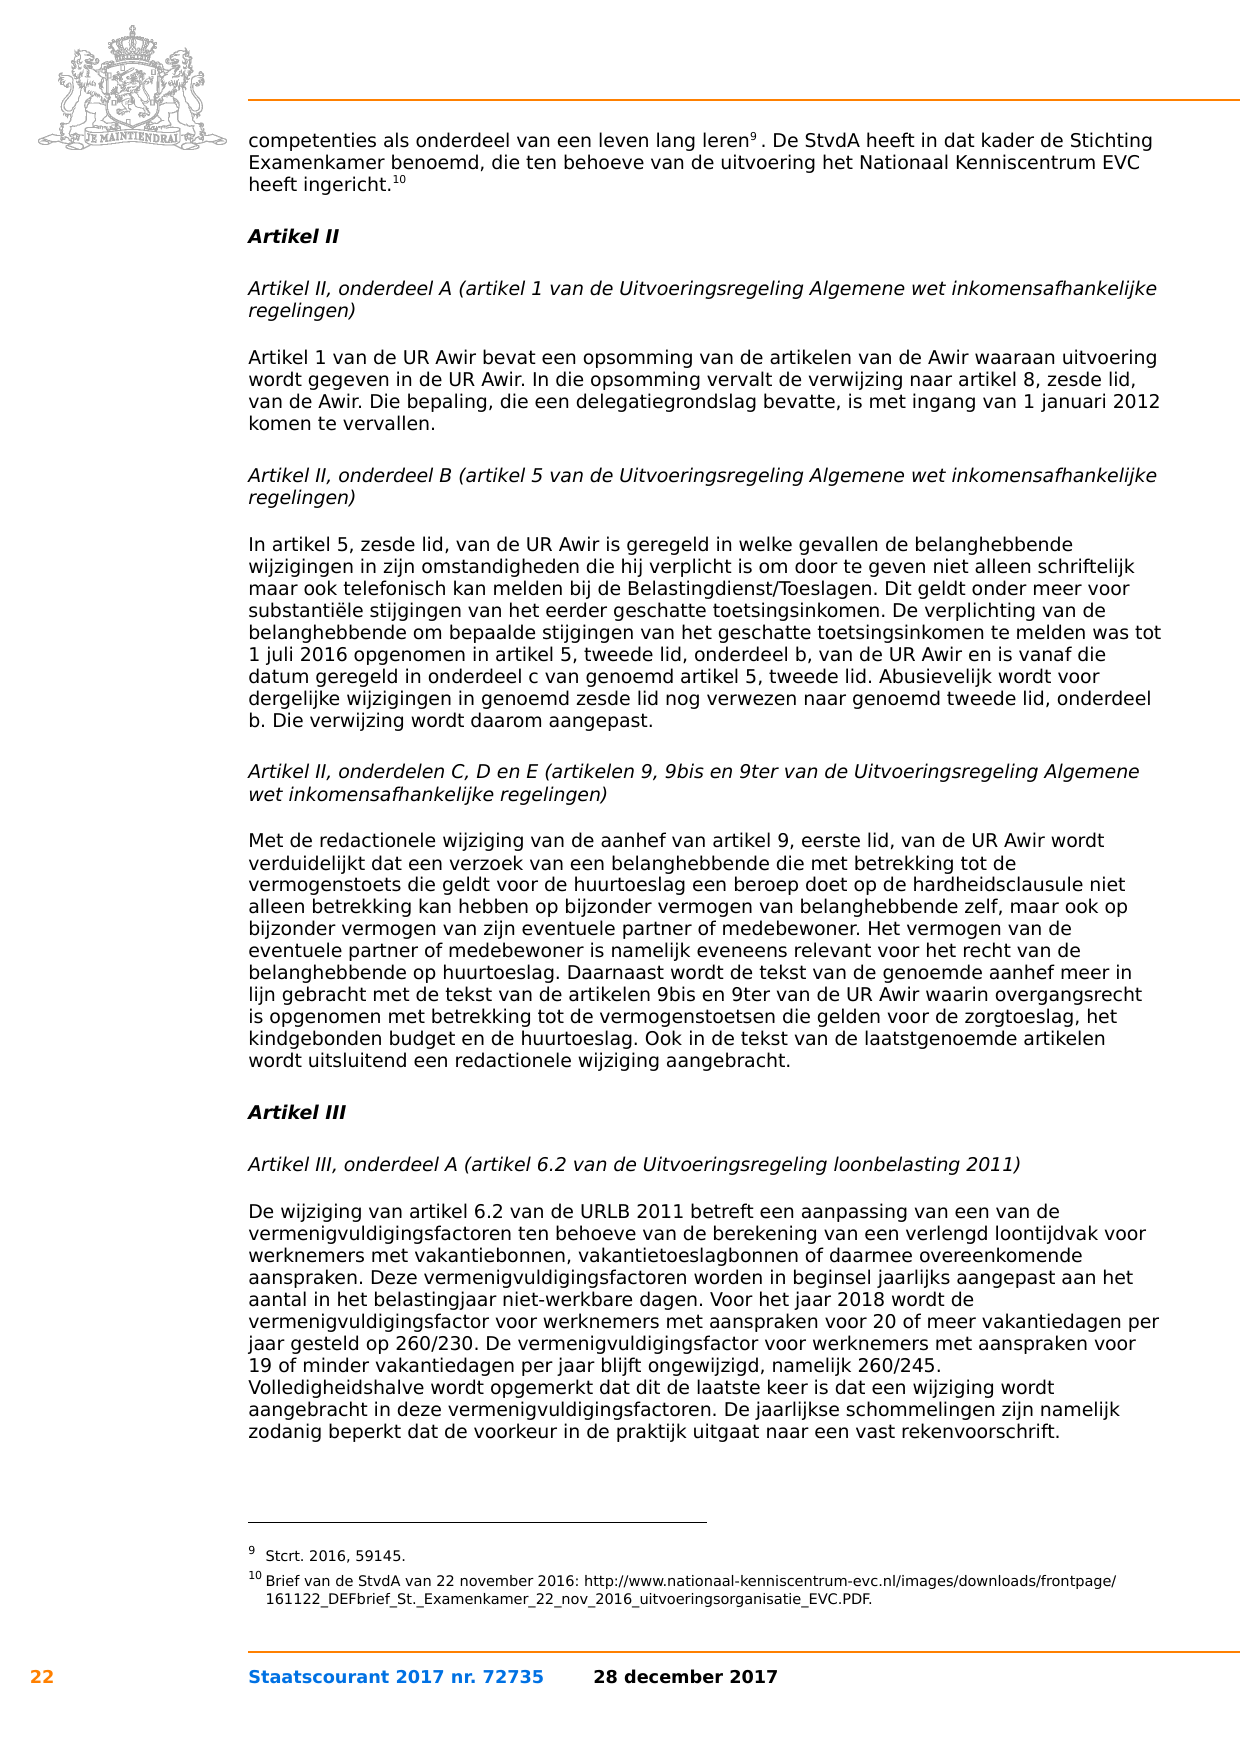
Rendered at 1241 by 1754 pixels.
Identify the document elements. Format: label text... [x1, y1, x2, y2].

text Met de redactionele wijziging van de aanhef van artikel 9, eerste lid, van de UR Awir wordt verduidelijkt dat een verzoek van een belanghebbende die met betrekking tot de vermogenstoets die geldt voor de huurtoeslag een beroep doet op de hardheidsclausule niet alleen betrekking kan hebben op bijzonder vermogen van belanghebbende zelf, maar ook op bijzonder vermogen van zijn eventuele partner of medebewoner. Het vermogen van de eventuele partner of medebewoner is namelijk eveneens relevant voor het recht van de belanghebbende op huurtoeslag. Daarnaast wordt de tekst van de genoemde aanhef meer in lijn gebracht met de tekst van de artikelen 9bis en 9ter van de UR Awir waarin overgangsrecht is opgenomen met betrekking tot de vermogenstoetsen die gelden voor de zorgtoeslag, het kindgebonden budget en de huurtoeslag. Ook in de tekst van de laatstgenoemde artikelen wordt uitsluitend een redactionele wijziging aangebracht. [248, 830, 1163, 1072]
picture [38, 25, 227, 150]
subtitle Artikel II, onderdeel B (artikel 5 van de Uitvoeringsregeling Algemene wet inkomensafhankelijke regelingen) [248, 465, 1163, 509]
text competenties als onderdeel van een leven lang leren. De StvdA heeft in dat kader de Stichting Examenkamer benoemd, die ten behoeve van de uitvoering het Nationaal Kenniscentrum EVC heeft ingericht. [248, 130, 1163, 196]
subtitle Artikel III, onderdeel A (artikel 6.2 van de Uitvoeringsregeling loonbelasting 2011) [248, 1154, 1163, 1176]
text In artikel 5, zesde lid, van de UR Awir is geregeld in welke gevallen de belanghebbende wijzigingen in zijn omstandigheden die hij verplicht is om door te geven niet alleen schriftelijk maar ook telefonisch kan melden bij de Belastingdienst/Toeslagen. Dit geldt onder meer voor substantiële stijgingen van het eerder geschatte toetsingsinkomen. De verplichting van de belanghebbende om bepaalde stijgingen van het geschatte toetsingsinkomen te melden was tot 1 juli 2016 opgenomen in artikel 5, tweede lid, onderdeel b, van de UR Awir en is vanaf die datum geregeld in onderdeel c van genoemd artikel 5, tweede lid. Abusievelijk wordt voor dergelijke wijzigingen in genoemd zesde lid nog verwezen naar genoemd tweede lid, onderdeel b. Die verwijzing wordt daarom aangepast. [248, 534, 1163, 731]
subtitle Artikel II, onderdeel A (artikel 1 van de Uitvoeringsregeling Algemene wet inkomensafhankelijke regelingen) [248, 278, 1163, 322]
text Volledigheidshalve wordt opgemerkt dat dit de laatste keer is dat een wijziging wordt aangebracht in deze vermenigvuldigingsfactoren. De jaarlijkse schommelingen zijn namelijk zodanig beperkt dat de voorkeur in de praktijk uitgaat naar een vast rekenvoorschrift. [248, 1377, 1163, 1443]
subtitle Artikel II [248, 226, 1163, 248]
text Stcrt. 2016, 59145. [248, 1544, 1163, 1566]
text De wijziging van artikel 6.2 van de URLB 2011 betreft een aanpassing van een van de vermenigvuldigingsfactoren ten behoeve van de berekening van een verlengd loontijdvak voor werknemers met vakantiebonnen, vakantietoeslagbonnen of daarmee overeenkomende aanspraken. Deze vermenigvuldigingsfactoren worden in beginsel jaarlijks aangepast aan het aantal in het belastingjaar niet-werkbare dagen. Voor het jaar 2018 wordt de vermenigvuldigingsfactor voor werknemers met aanspraken voor 20 of meer vakantiedagen per jaar gesteld op 260/230. De vermenigvuldigingsfactor voor werknemers met aanspraken voor 19 of minder vakantiedagen per jaar blijft ongewijzigd, namelijk 260/245. [248, 1201, 1163, 1377]
text Artikel 1 van de UR Awir bevat een opsomming van de artikelen van de Awir waaraan uitvoering wordt gegeven in de UR Awir. In die opsomming vervalt de verwijzing naar artikel 8, zesde lid, van de Awir. Die bepaling, die een delegatiegrondslag bevatte, is met ingang van 1 januari 2012 komen te vervallen. [248, 347, 1163, 435]
text Brief van de StvdA van 22 november 2016: http://www.nationaal-kenniscentrum-evc.nl/images/downloads/frontpage/161122_DEFbrief_St._Examenkamer_22_nov_2016_uitvoeringsorganisatie_EVC.PDF. [248, 1569, 1163, 1608]
subtitle Artikel II, onderdelen C, D en E (artikelen 9, 9bis en 9ter van de Uitvoeringsregeling Algemene wet inkomensafhankelijke regelingen) [248, 761, 1163, 805]
subtitle Artikel III [248, 1102, 1163, 1124]
